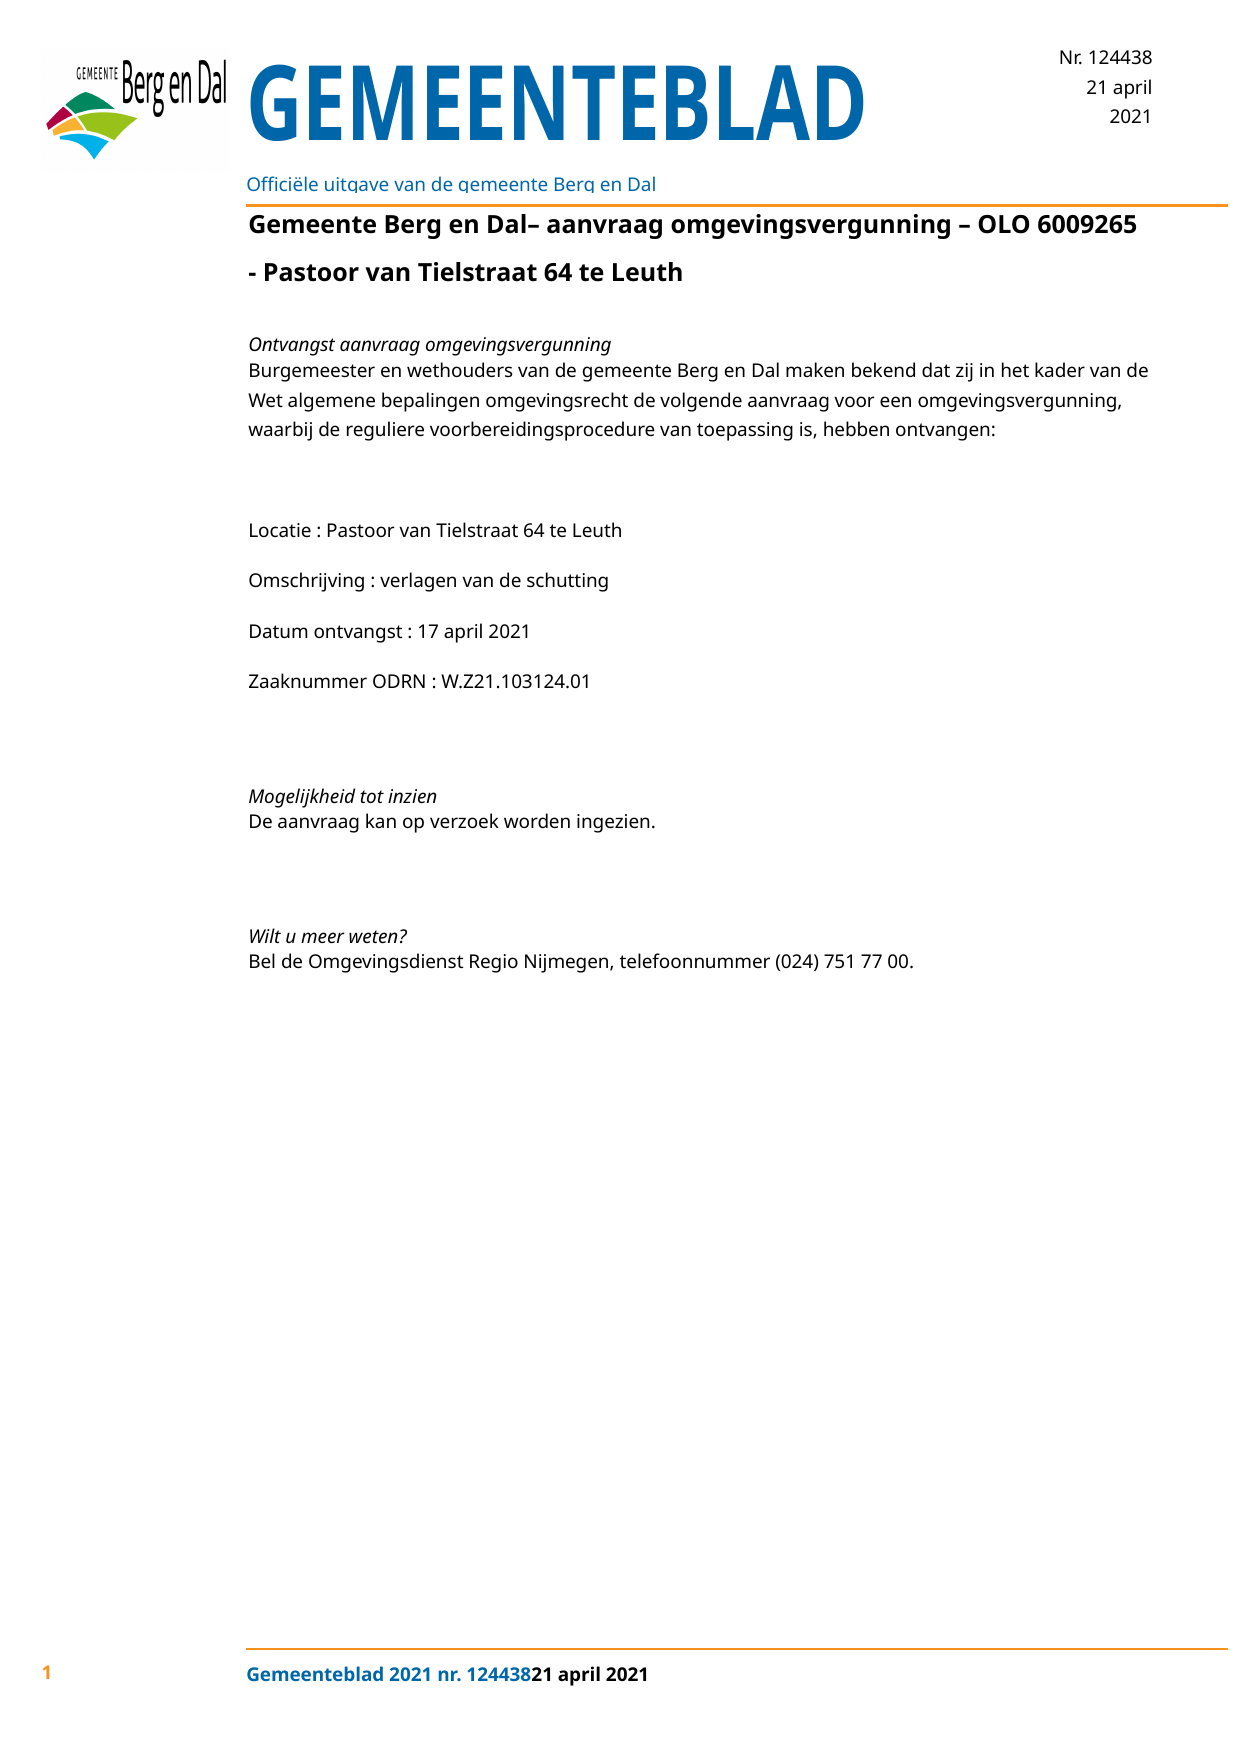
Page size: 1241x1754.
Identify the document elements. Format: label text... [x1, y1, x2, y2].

text Omschrijving : verlagen van de schutting [248, 568, 1152, 593]
text Zaaknummer ODRN : W.Z21.103124.01 [248, 668, 1152, 694]
text Mogelijkheid tot inzien [248, 783, 1152, 808]
text Datum ontvangst : 17 april 2021 [248, 618, 1152, 644]
picture [41, 47, 231, 172]
text Gemeente Berg en Dal– aanvraag omgevingsvergunning – OLO 6009265 - Pastoor van Tielstraat 64 te Leuth [248, 207, 1152, 288]
text Bel de Omgevingsdienst Regio Nijmegen, telefoonnummer (024) 751 77 00. [248, 949, 1152, 974]
text De aanvraag kan op verzoek worden ingezien. [248, 808, 1152, 834]
text Locatie : Pastoor van Tielstraat 64 te Leuth [248, 517, 1152, 543]
text Ontvangst aanvraag omgevingsvergunning [248, 331, 1152, 357]
text Burgemeester en wethouders van de gemeente Berg en Dal maken bekend dat zij in het kader van de Wet algemene bepalingen omgevingsrecht de volgende aanvraag voor een omgevingsvergunning, waarbij de reguliere voorbereidingsprocedure van toepassing is, hebben ontvangen: [248, 357, 1152, 442]
text Wilt u meer weten? [248, 923, 1152, 949]
